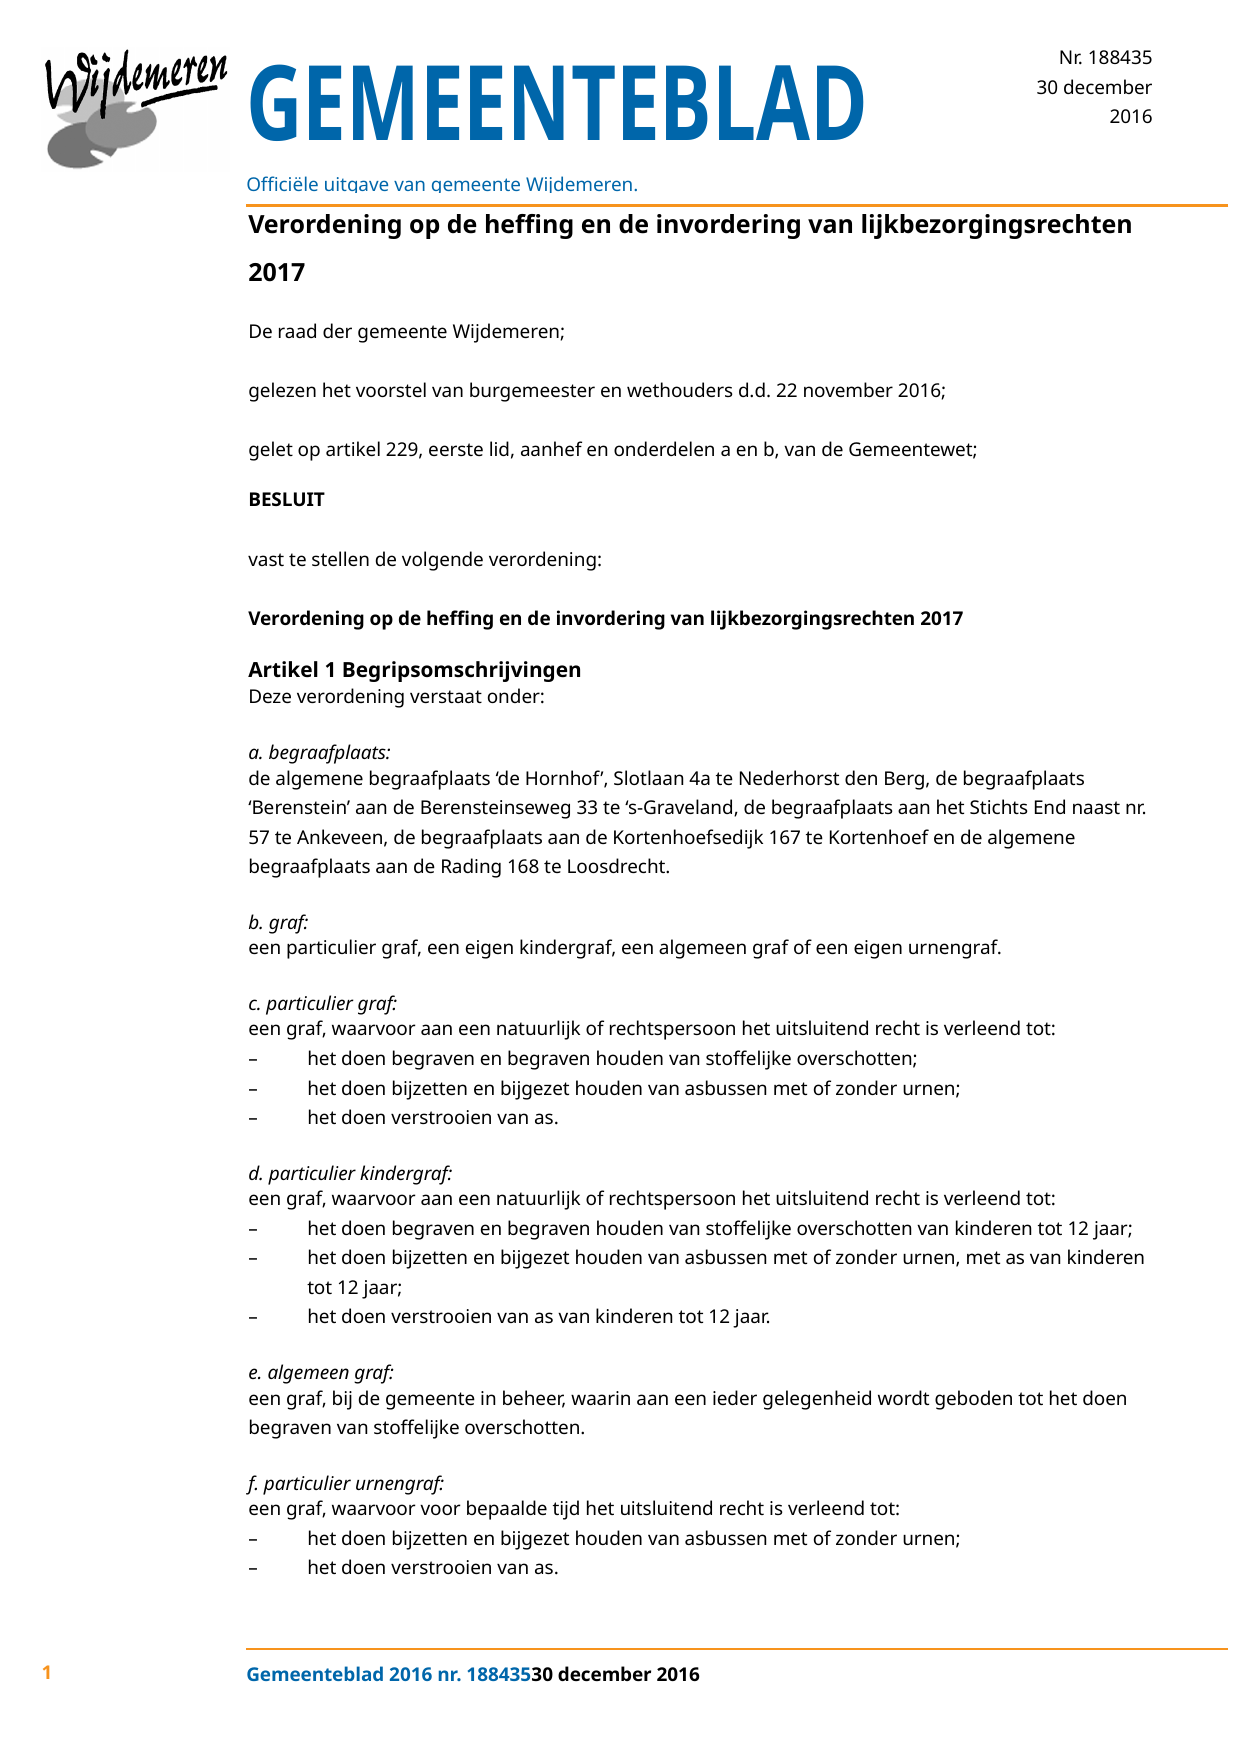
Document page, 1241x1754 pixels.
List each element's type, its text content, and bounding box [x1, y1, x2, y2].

text gelezen het voorstel van burgemeester en wethouders d.d. 22 november 2016; [248, 377, 1152, 403]
text BESLUIT [248, 487, 1152, 512]
text De raad der gemeente Wijdemeren; [248, 318, 1152, 344]
text e. algemeen graf: [248, 1359, 1152, 1385]
text b. graf: [248, 909, 1152, 934]
list het doen bijzetten en bijgezet houden van asbussen met of zonder urnen; [248, 1525, 1152, 1551]
list het doen verstrooien van as van kinderen tot 12 jaar. [248, 1304, 1152, 1329]
text d. particulier kindergraf: [248, 1160, 1152, 1185]
text c. particulier graf: [248, 990, 1152, 1016]
list het doen verstrooien van as. [248, 1104, 1152, 1130]
text een graf, waarvoor aan een natuurlijk of rechtspersoon het uitsluitend recht is verleend tot: [248, 1185, 1152, 1211]
text de algemene begraafplaats ‘de Hornhof’, Slotlaan 4a te Nederhorst den Berg, de begraafplaats ‘Berenstein’ aan de Berensteinseweg 33 te ‘s-Graveland, de begraafplaats aan het Stichts End naast nr. 57 te Ankeveen, de begraafplaats aan de Kortenhoefsedijk 167 te Kortenhoef en de algemene begraafplaats aan de Rading 168 te Loosdrecht. [248, 765, 1152, 879]
text een graf, waarvoor voor bepaalde tijd het uitsluitend recht is verleend tot: [248, 1495, 1152, 1521]
text a. begraafplaats: [248, 739, 1152, 765]
text Verordening op de heffing en de invordering van lijkbezorgingsrechten 2017 [248, 207, 1152, 288]
list het doen begraven en begraven houden van stoffelijke overschotten van kinderen tot 12 jaar; [248, 1215, 1152, 1241]
list het doen bijzetten en bijgezet houden van asbussen met of zonder urnen, met as van kinderen tot 12 jaar; [248, 1244, 1152, 1300]
list het doen bijzetten en bijgezet houden van asbussen met of zonder urnen; [248, 1075, 1152, 1101]
text Artikel 1 Begripsomschrijvingen [248, 655, 1152, 684]
list het doen verstrooien van as. [248, 1554, 1152, 1580]
text Verordening op de heffing en de invordering van lijkbezorgingsrechten 2017 [248, 605, 1152, 631]
text f. particulier urnengraf: [248, 1470, 1152, 1495]
text een graf, waarvoor aan een natuurlijk of rechtspersoon het uitsluitend recht is verleend tot: [248, 1016, 1152, 1041]
picture [41, 47, 231, 172]
text vast te stellen de volgende verordening: [248, 546, 1152, 571]
list het doen begraven en begraven houden van stoffelijke overschotten; [248, 1045, 1152, 1071]
text een graf, bij de gemeente in beheer, waarin aan een ieder gelegenheid wordt geboden tot het doen begraven van stoffelijke overschotten. [248, 1385, 1152, 1440]
text Deze verordening verstaat onder: [248, 684, 1152, 709]
text gelet op artikel 229, eerste lid, aanhef en onderdelen a en b, van de Gemeentewet; [248, 436, 1152, 462]
text een particulier graf, een eigen kindergraf, een algemeen graf of een eigen urnengraf. [248, 934, 1152, 960]
